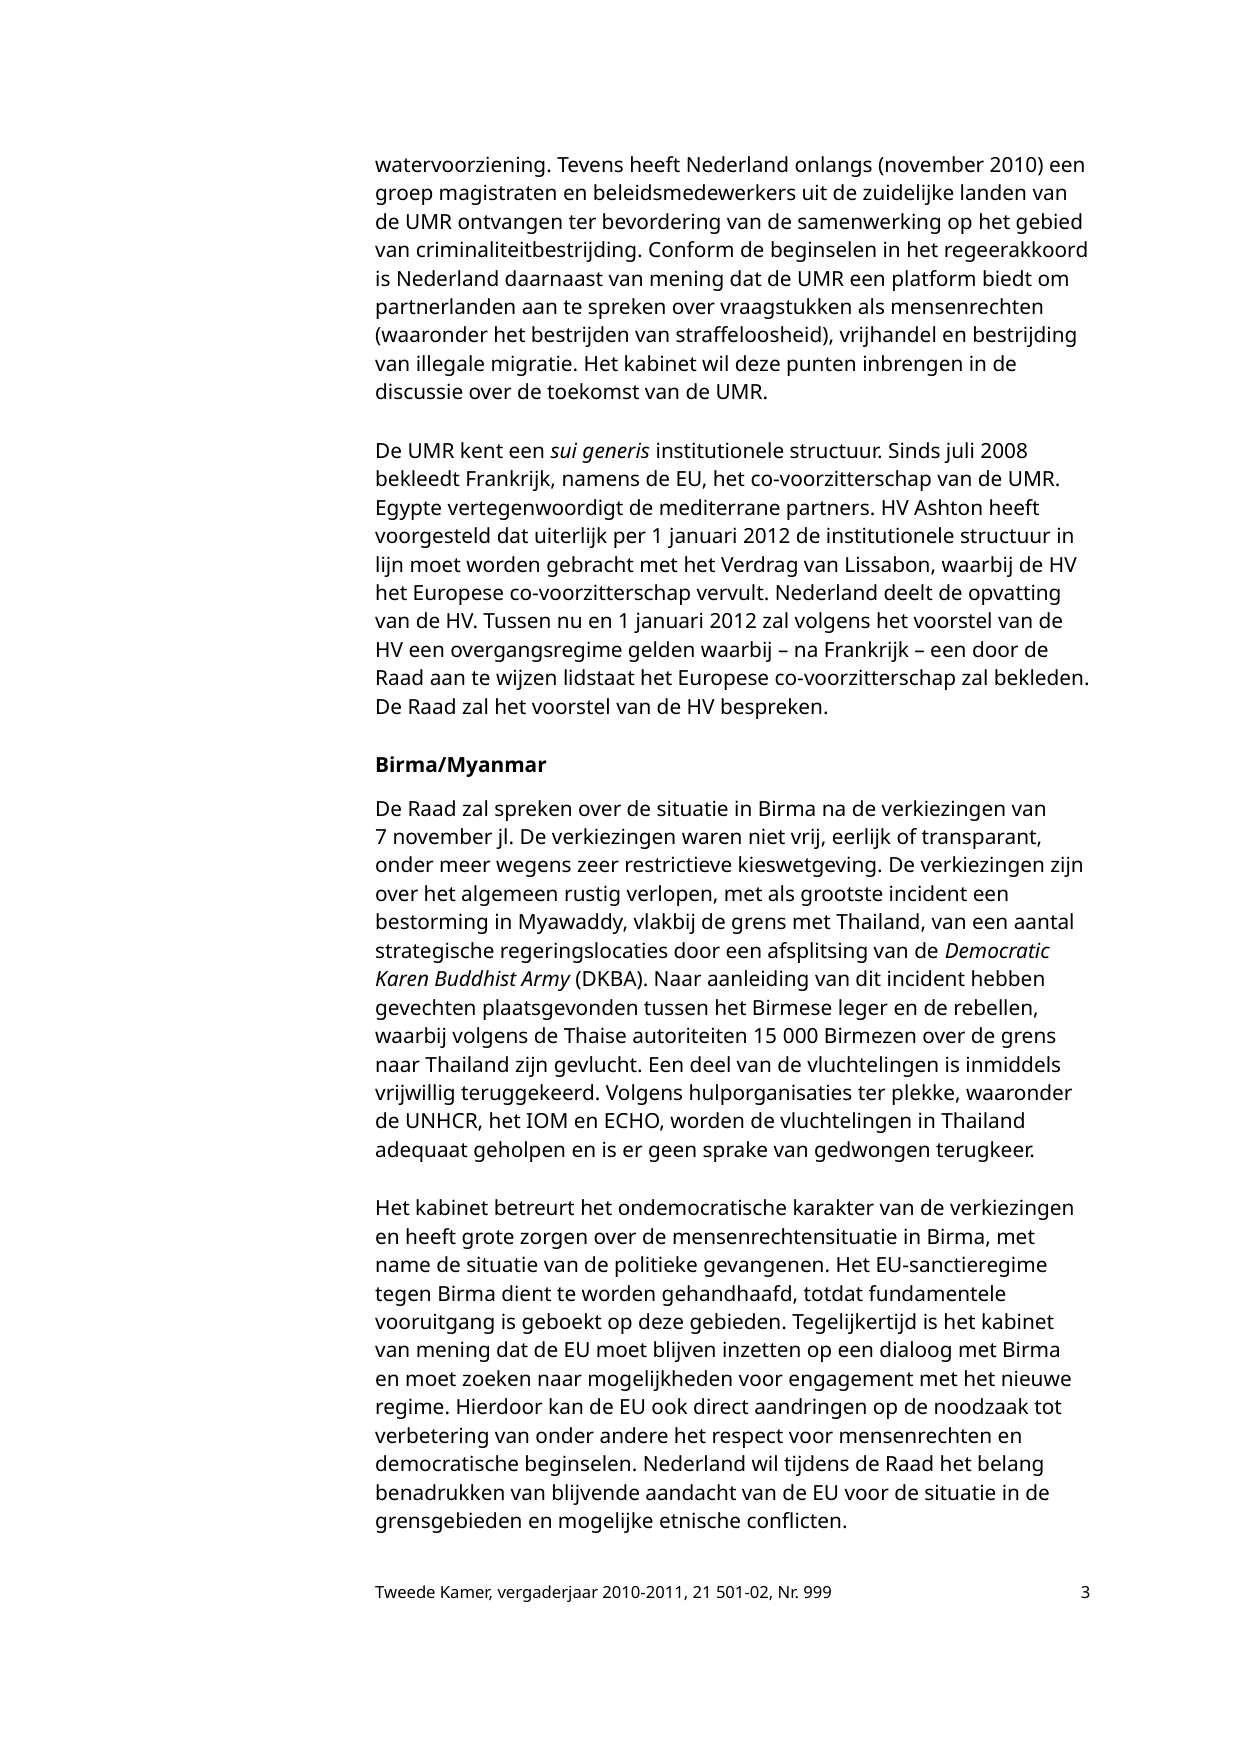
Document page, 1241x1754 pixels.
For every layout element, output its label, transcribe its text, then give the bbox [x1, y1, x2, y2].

text De UMR kent een sui generis institutionele structuur. Sinds juli 2008 bekleedt Frankrijk, namens de EU, het co-voorzitterschap van de UMR. Egypte vertegenwoordigt de mediterrane partners. HV Ashton heeft voorgesteld dat uiterlijk per 1 januari 2012 de institutionele structuur in lijn moet worden gebracht met het Verdrag van Lissabon, waarbij de HV het Europese co-voorzitterschap vervult. Nederland deelt de opvatting van de HV. Tussen nu en 1 januari 2012 zal volgens het voorstel van de HV een overgangsregime gelden waarbij – na Frankrijk – een door de Raad aan te wijzen lidstaat het Europese co-voorzitterschap zal bekleden. De Raad zal het voorstel van de HV bespreken. [375, 436, 1090, 720]
text De Raad zal spreken over de situatie in Birma na de verkiezingen van 7 november jl. De verkiezingen waren niet vrij, eerlijk of transparant, onder meer wegens zeer restrictieve kieswetgeving. De verkiezingen zijn over het algemeen rustig verlopen, met als grootste incident een bestorming in Myawaddy, vlakbij de grens met Thailand, van een aantal strategische regeringslocaties door een afsplitsing van de Democratic Karen Buddhist Army (DKBA). Naar aanleiding van dit incident hebben gevechten plaatsgevonden tussen het Birmese leger en de rebellen, waarbij volgens de Thaise autoriteiten 15 000 Birmezen over de grens naar Thailand zijn gevlucht. Een deel van de vluchtelingen is inmiddels vrijwillig teruggekeerd. Volgens hulporganisaties ter plekke, waaronder de UNHCR, het IOM en ECHO, worden de vluchtelingen in Thailand adequaat geholpen en is er geen sprake van gedwongen terugkeer. [375, 794, 1090, 1163]
text Birma/Myanmar [375, 750, 1090, 779]
text watervoorziening. Tevens heeft Nederland onlangs (november 2010) een groep magistraten en beleidsmedewerkers uit de zuidelijke landen van de UMR ontvangen ter bevordering van de samenwerking op het gebied van criminaliteitbestrijding. Conform de beginselen in het regeerakkoord is Nederland daarnaast van mening dat de UMR een platform biedt om partnerlanden aan te spreken over vraagstukken als mensenrechten (waaronder het bestrijden van straffeloosheid), vrijhandel en bestrijding van illegale migratie. Het kabinet wil deze punten inbrengen in de discussie over de toekomst van de UMR. [375, 150, 1090, 406]
text Het kabinet betreurt het ondemocratische karakter van de verkiezingen en heeft grote zorgen over de mensenrechtensituatie in Birma, met name de situatie van de politieke gevangenen. Het EU-sanctieregime tegen Birma dient te worden gehandhaafd, totdat fundamentele vooruitgang is geboekt op deze gebieden. Tegelijkertijd is het kabinet van mening dat de EU moet blijven inzetten op een dialoog met Birma en moet zoeken naar mogelijkheden voor engagement met het nieuwe regime. Hierdoor kan de EU ook direct aandringen op de noodzaak tot verbetering van onder andere het respect voor mensenrechten en democratische beginselen. Nederland wil tijdens de Raad het belang benadrukken van blijvende aandacht van de EU voor de situatie in de grensgebieden en mogelijke etnische conflicten. [375, 1193, 1090, 1535]
